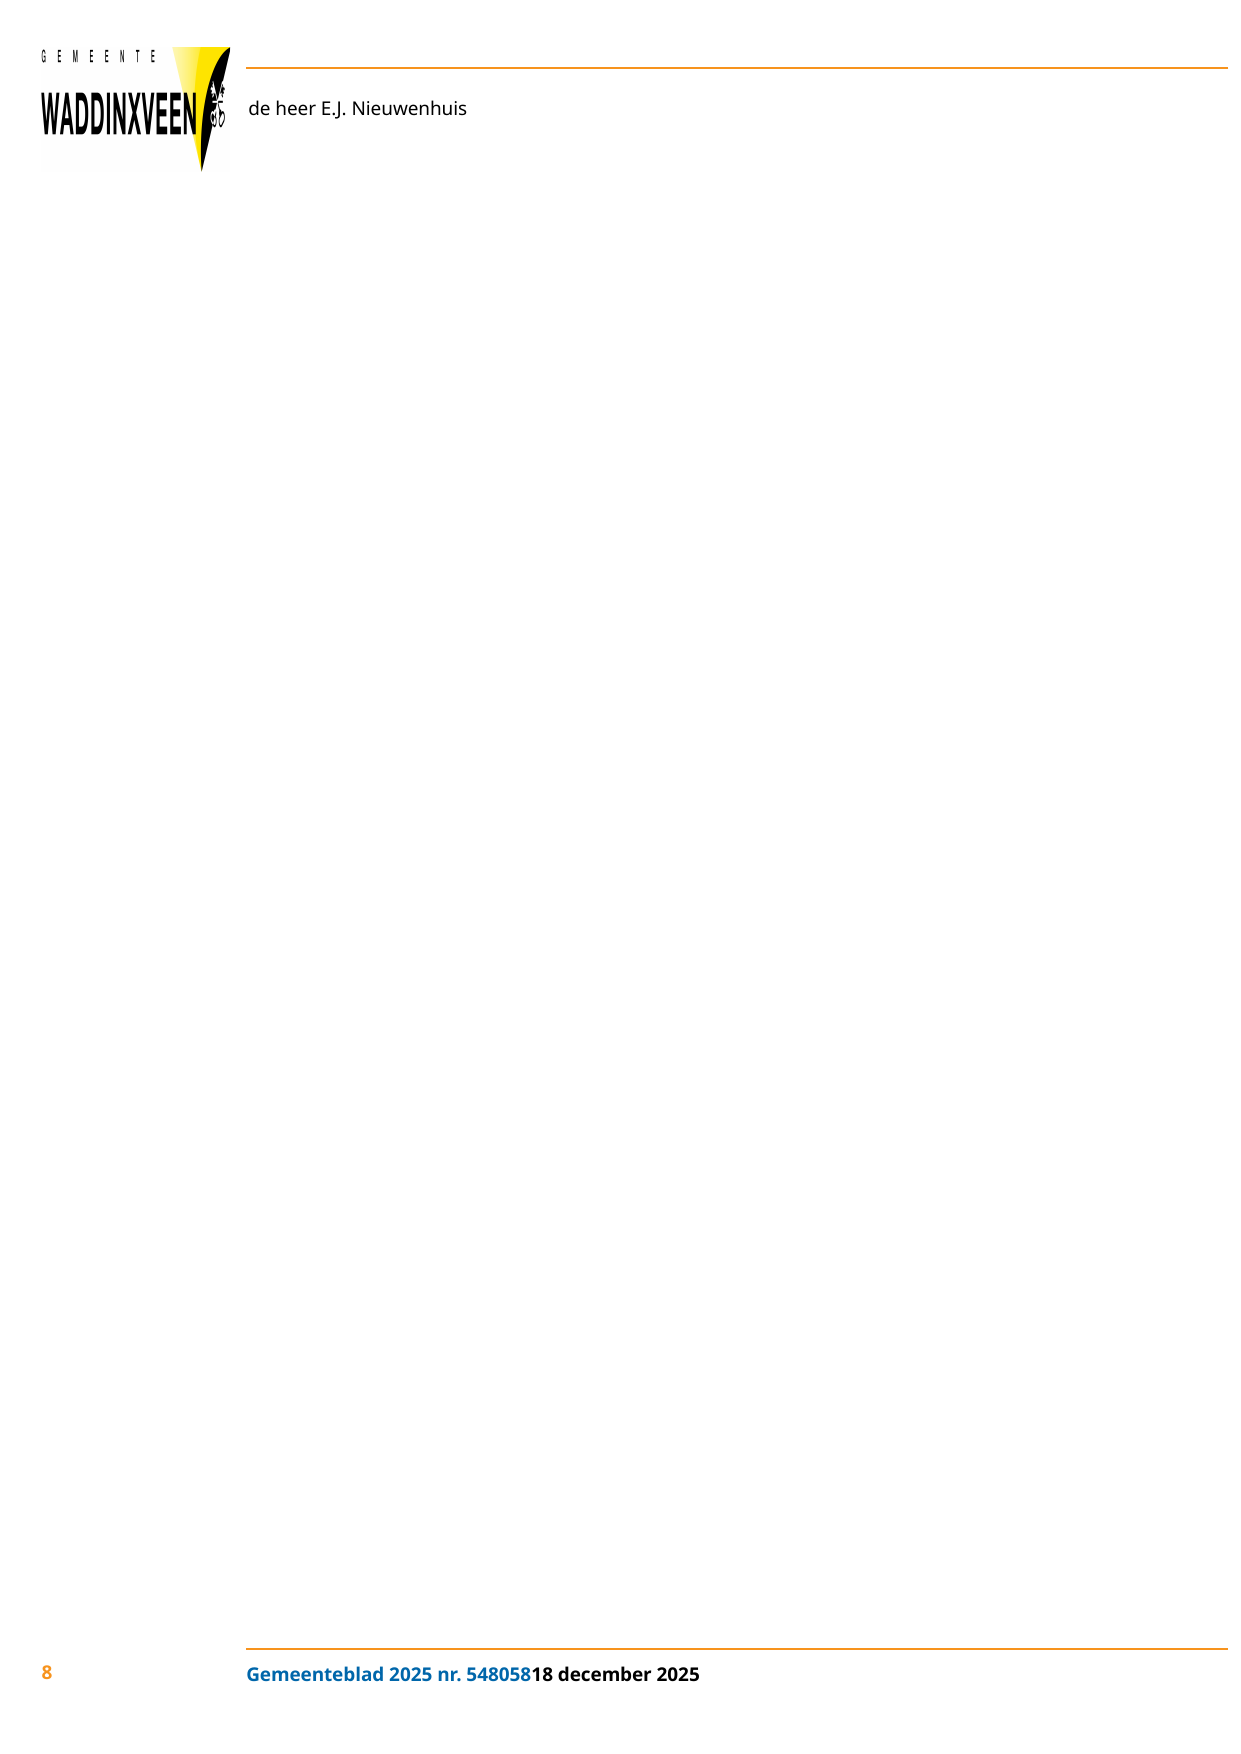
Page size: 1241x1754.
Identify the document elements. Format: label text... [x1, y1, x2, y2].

text de heer E.J. Nieuwenhuis [248, 95, 1152, 121]
picture [41, 47, 231, 172]
